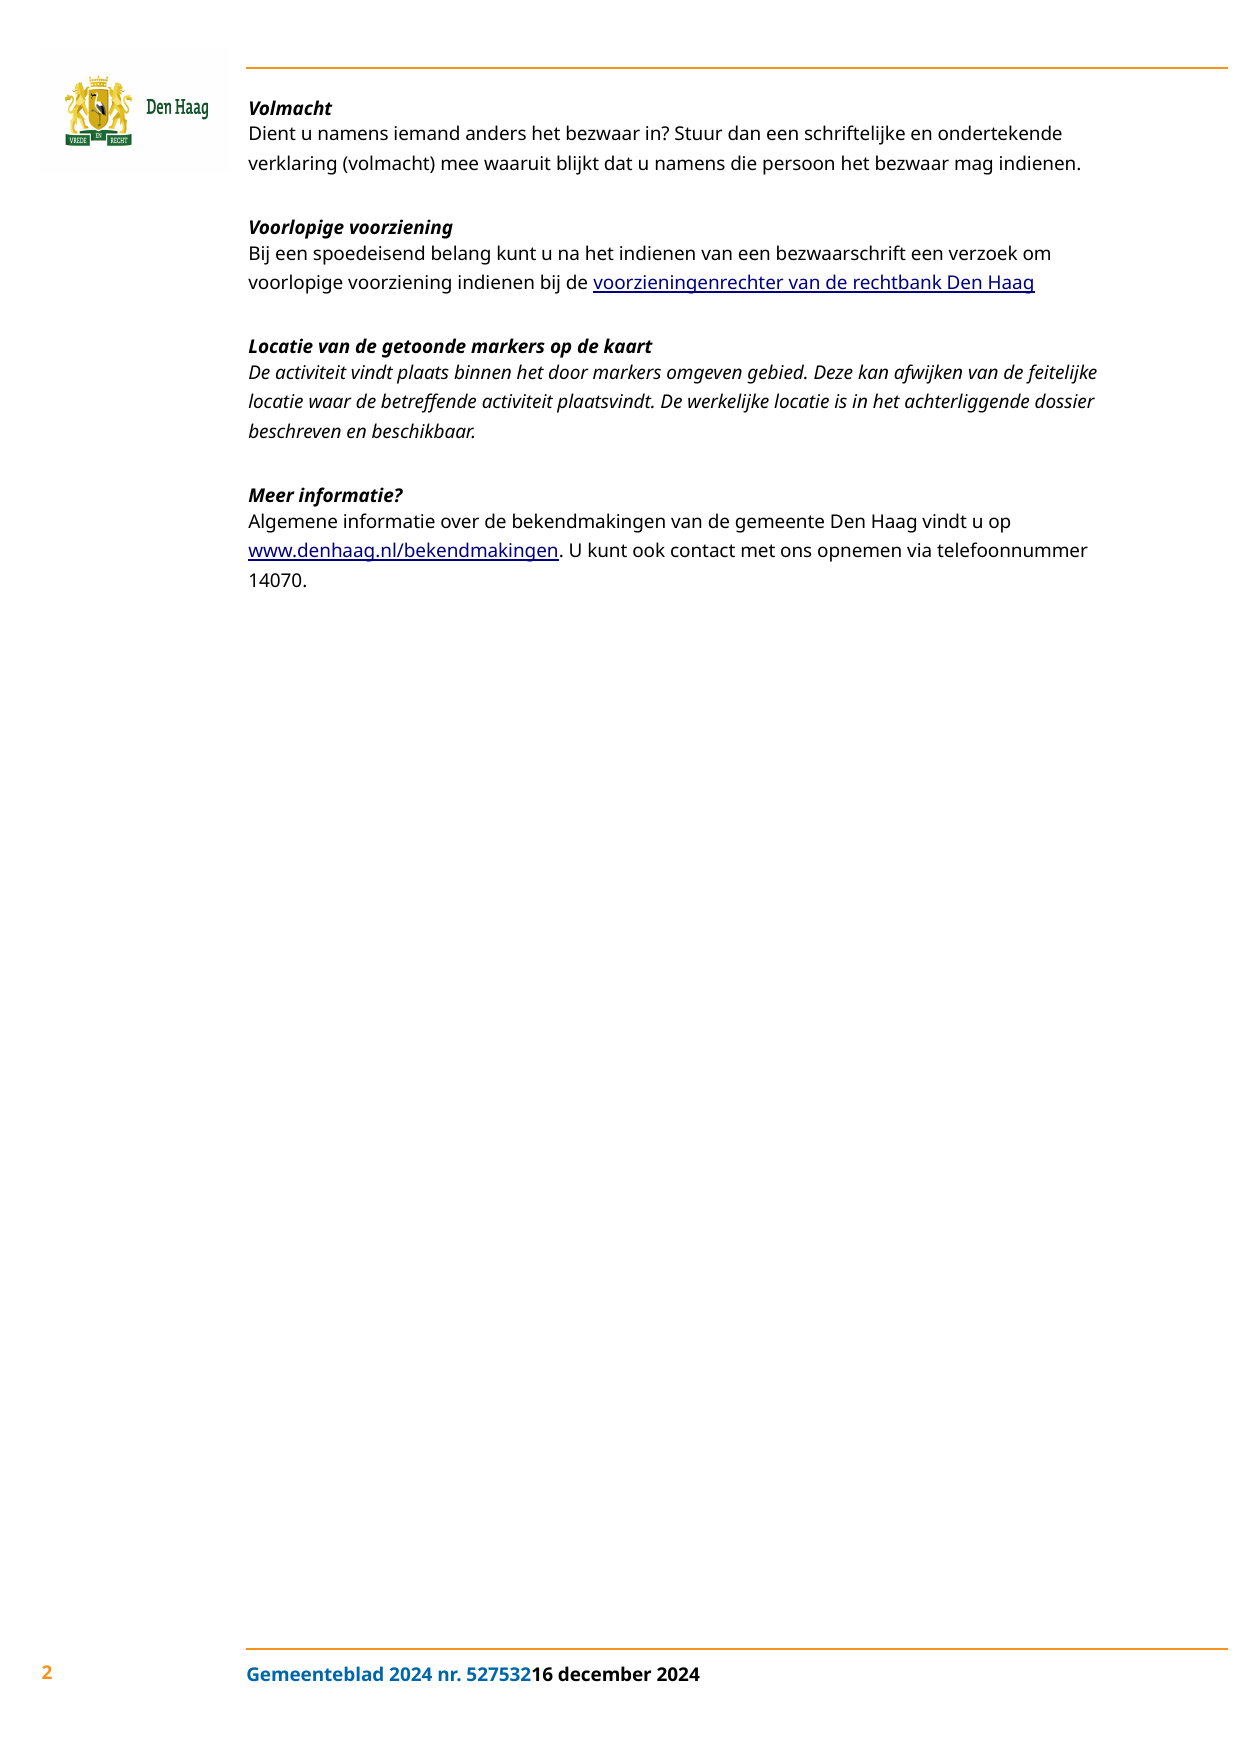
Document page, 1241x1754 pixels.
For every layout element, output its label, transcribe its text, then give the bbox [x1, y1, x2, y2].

text Dient u namens iemand anders het bezwaar in? Stuur dan een schriftelijke en ondertekende verklaring (volmacht) mee waaruit blijkt dat u namens die persoon het bezwaar mag indienen. [248, 121, 1152, 176]
text Meer informatie? [248, 482, 1152, 508]
text Voorlopige voorziening [248, 214, 1152, 240]
picture [41, 47, 231, 172]
text Bij een spoedeisend belang kunt u na het indienen van een bezwaarschrift een verzoek om voorlopige voorziening indienen bij de voorzieningenrechter van de rechtbank Den Haag [248, 240, 1152, 295]
text De activiteit vindt plaats binnen het door markers omgeven gebied. Deze kan afwijken van de feitelijke locatie waar de betreffende activiteit plaatsvindt. De werkelijke locatie is in het achterliggende dossier beschreven en beschikbaar. [248, 359, 1152, 444]
text Locatie van de getoonde markers op de kaart [248, 333, 1152, 359]
text Volmacht [248, 95, 1152, 121]
text Algemene informatie over de bekendmakingen van de gemeente Den Haag vindt u op www.denhaag.nl/bekendmakingen. U kunt ook contact met ons opnemen via telefoonnummer 14070. [248, 508, 1152, 593]
